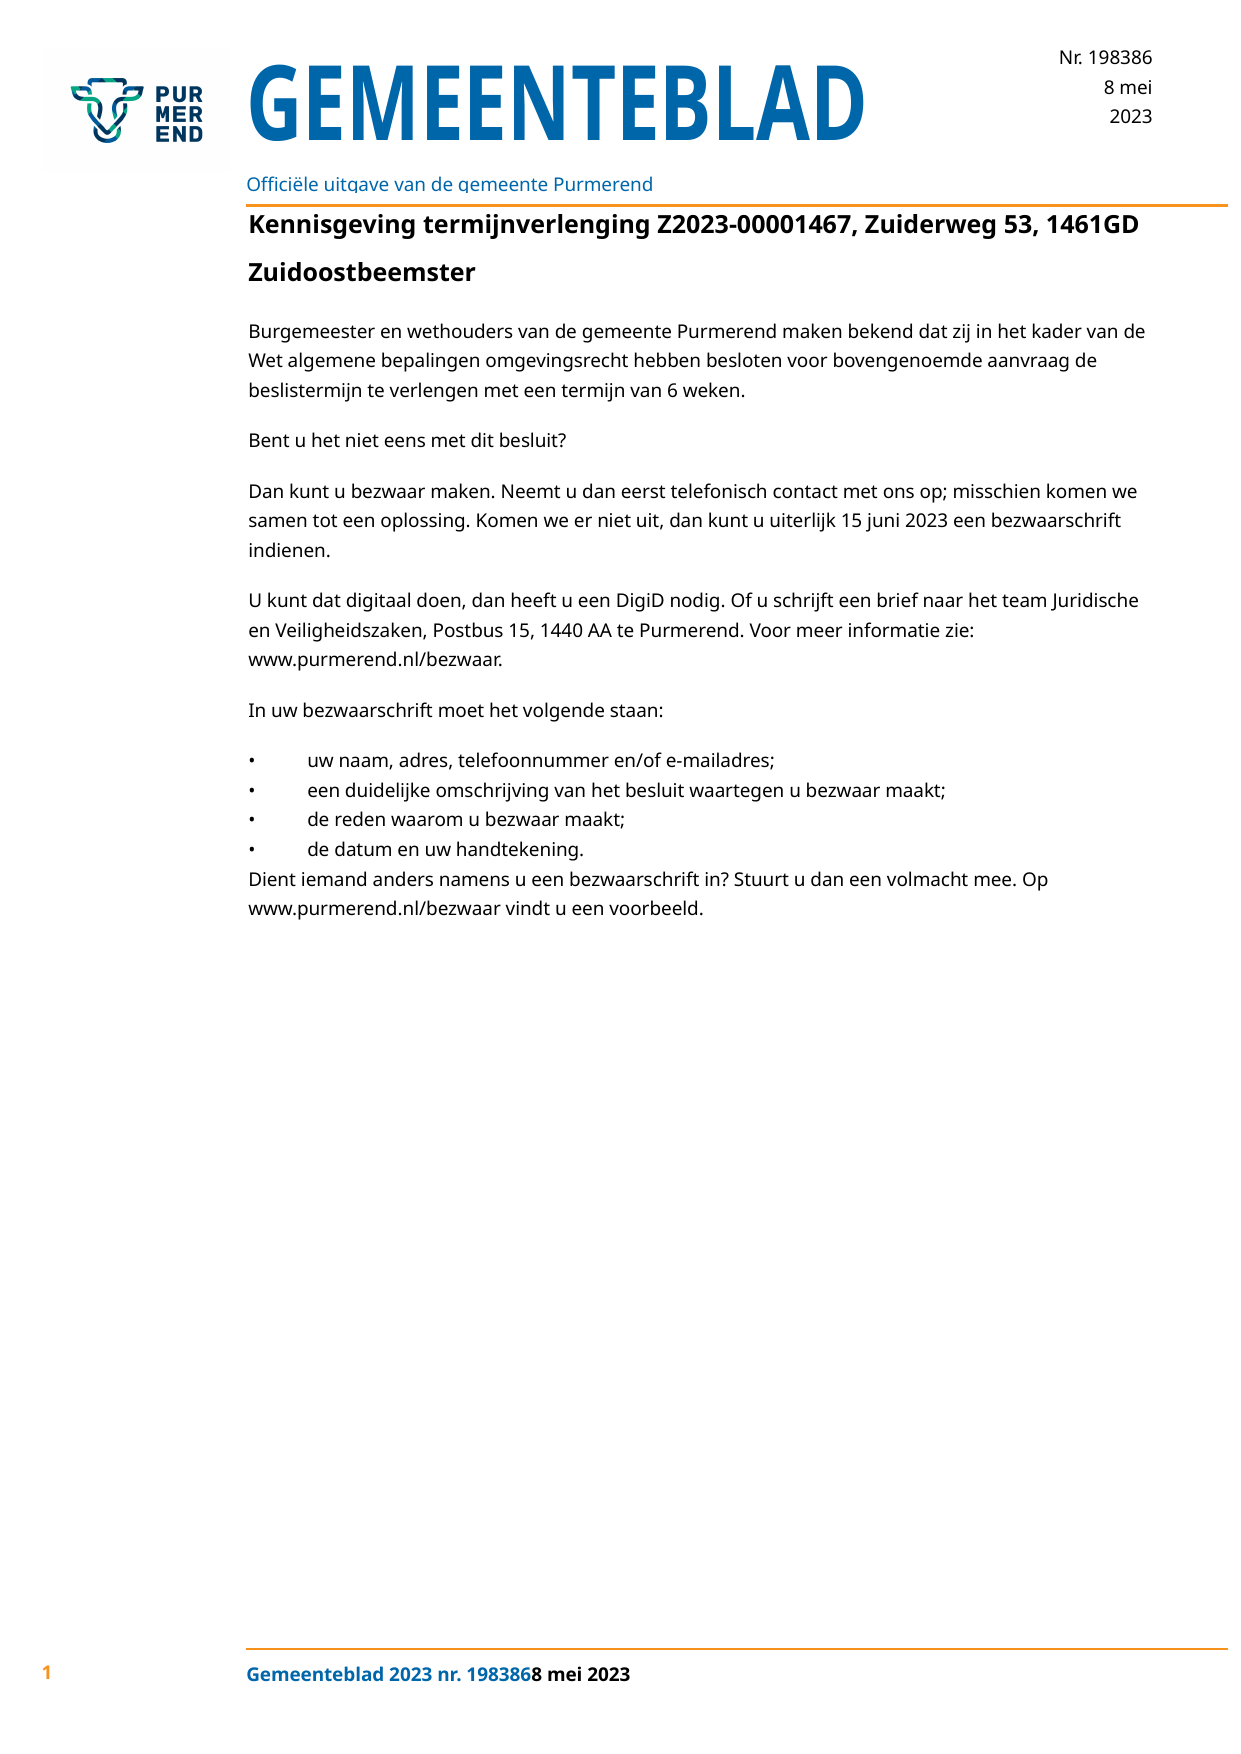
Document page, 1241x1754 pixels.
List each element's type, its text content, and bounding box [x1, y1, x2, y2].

list de datum en uw handtekening. [248, 836, 1152, 862]
text Bent u het niet eens met dit besluit? [248, 427, 1152, 453]
list de reden waarom u bezwaar maakt; [248, 807, 1152, 832]
picture [41, 47, 231, 172]
list een duidelijke omschrijving van het besluit waartegen u bezwaar maakt; [248, 777, 1152, 803]
text Kennisgeving termijnverlenging Z2023-00001467, Zuiderweg 53, 1461GD Zuidoostbeemster [248, 207, 1152, 288]
text Dan kunt u bezwaar maken. Neemt u dan eerst telefonisch contact met ons op; misschien komen we samen tot een oplossing. Komen we er niet uit, dan kunt u uiterlijk 15 juni 2023 een bezwaarschrift indienen. [248, 478, 1152, 563]
text In uw bezwaarschrift moet het volgende staan: [248, 697, 1152, 723]
list uw naam, adres, telefoonnummer en/of e-mailadres; [248, 747, 1152, 773]
text Dient iemand anders namens u een bezwaarschrift in? Stuurt u dan een volmacht mee. Op www.purmerend.nl/bezwaar vindt u een voorbeeld. [248, 866, 1152, 921]
text Burgemeester en wethouders van de gemeente Purmerend maken bekend dat zij in het kader van de Wet algemene bepalingen omgevingsrecht hebben besloten voor bovengenoemde aanvraag de beslistermijn te verlengen met een termijn van 6 weken. [248, 318, 1152, 403]
text U kunt dat digitaal doen, dan heeft u een DigiD nodig. Of u schrijft een brief naar het team Juridische en Veiligheidszaken, Postbus 15, 1440 AA te Purmerend. Voor meer informatie zie: www.purmerend.nl/bezwaar. [248, 587, 1152, 672]
